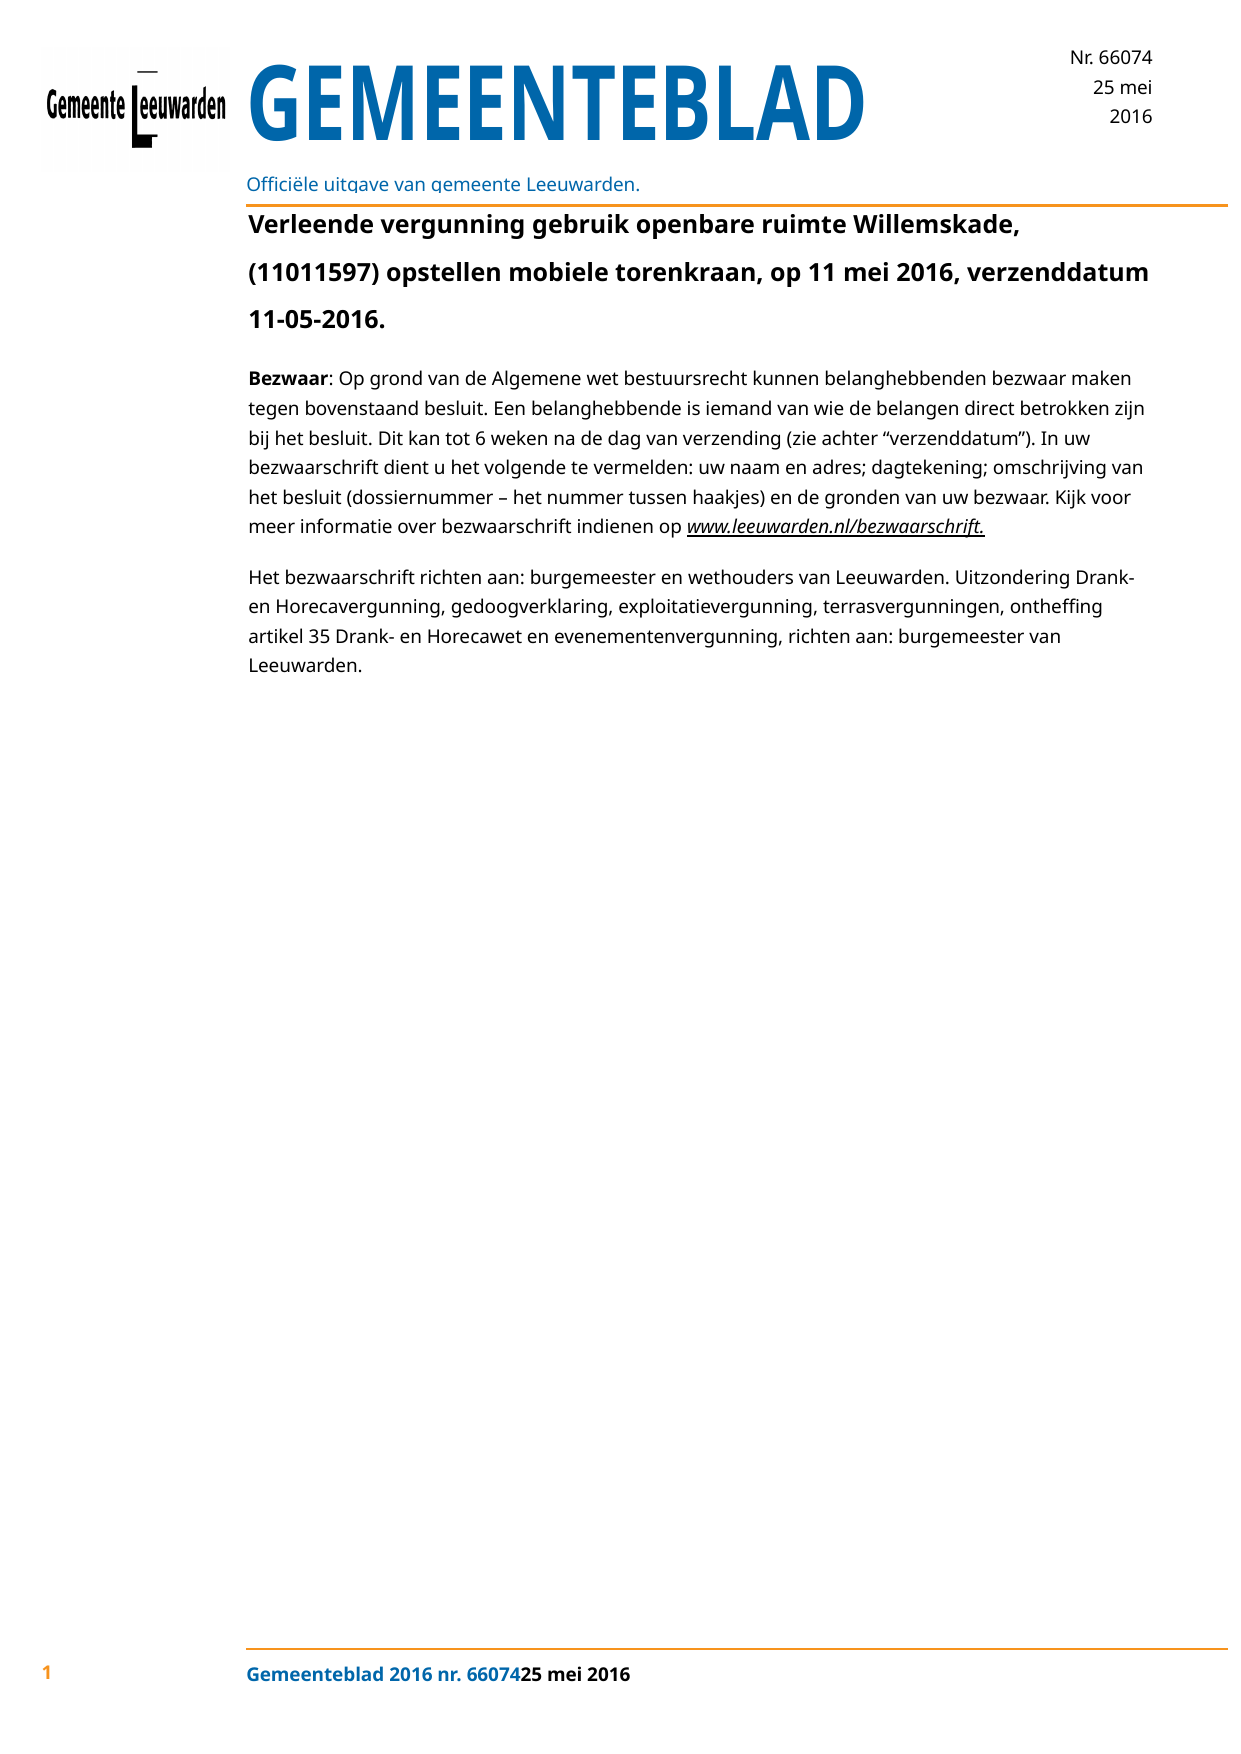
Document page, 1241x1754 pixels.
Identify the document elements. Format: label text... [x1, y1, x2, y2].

picture [41, 47, 231, 172]
text Bezwaar: Op grond van de Algemene wet bestuursrecht kunnen belanghebbenden bezwaar maken tegen bovenstaand besluit. Een belanghebbende is iemand van wie de belangen direct betrokken zijn bij het besluit. Dit kan tot 6 weken na de dag van verzending (zie achter “verzenddatum”). In uw bezwaarschrift dient u het volgende te vermelden: uw naam en adres; dagtekening; omschrijving van het besluit (dossiernummer – het nummer tussen haakjes) en de gronden van uw bezwaar. Kijk voor meer informatie over bezwaarschrift indienen op www.leeuwarden.nl/bezwaarschrift. [248, 366, 1152, 539]
text Verleende vergunning gebruik openbare ruimte Willemskade, (11011597) opstellen mobiele torenkraan, op 11 mei 2016, verzenddatum 11-05-2016. [248, 207, 1152, 336]
text Het bezwaarschrift richten aan: burgemeester en wethouders van Leeuwarden. Uitzondering Drank- en Horecavergunning, gedoogverklaring, exploitatievergunning, terrasvergunningen, ontheffing artikel 35 Drank- en Horecawet en evenementenvergunning, richten aan: burgemeester van Leeuwarden. [248, 564, 1152, 678]
